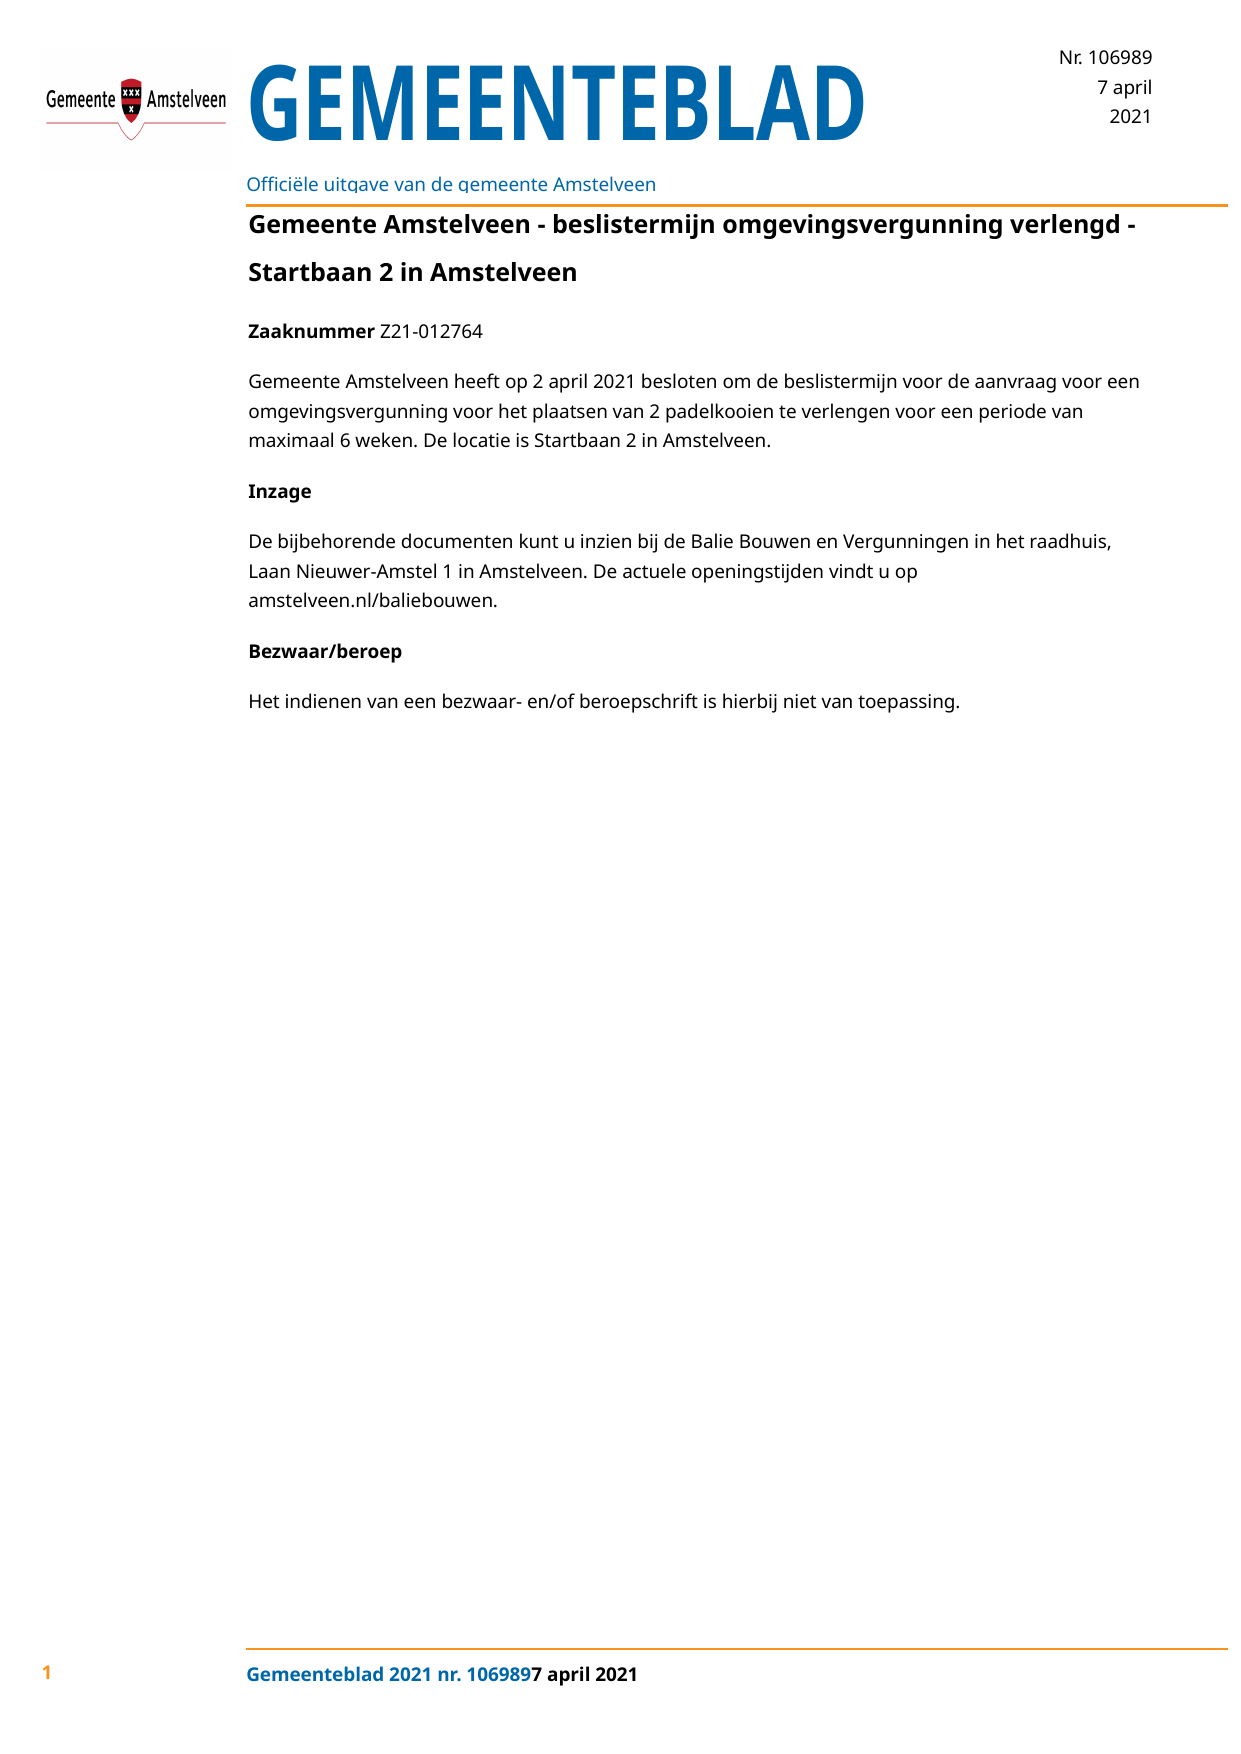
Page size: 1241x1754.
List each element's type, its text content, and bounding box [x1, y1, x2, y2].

text Inzage [248, 478, 1152, 504]
text Het indienen van een bezwaar- en/of beroepschrift is hierbij niet van toepassing. [248, 688, 1152, 714]
text Gemeente Amstelveen - beslistermijn omgevingsvergunning verlengd - Startbaan 2 in Amstelveen [248, 207, 1152, 288]
text Zaaknummer Z21-012764 [248, 318, 1152, 344]
picture [41, 47, 231, 172]
text Bezwaar/beroep [248, 638, 1152, 664]
text De bijbehorende documenten kunt u inzien bij de Balie Bouwen en Vergunningen in het raadhuis, Laan Nieuwer-Amstel 1 in Amstelveen. De actuele openingstijden vindt u op amstelveen.nl/baliebouwen. [248, 528, 1152, 613]
text Gemeente Amstelveen heeft op 2 april 2021 besloten om de beslistermijn voor de aanvraag voor een omgevingsvergunning voor het plaatsen van 2 padelkooien te verlengen voor een periode van maximaal 6 weken. De locatie is Startbaan 2 in Amstelveen. [248, 368, 1152, 453]
